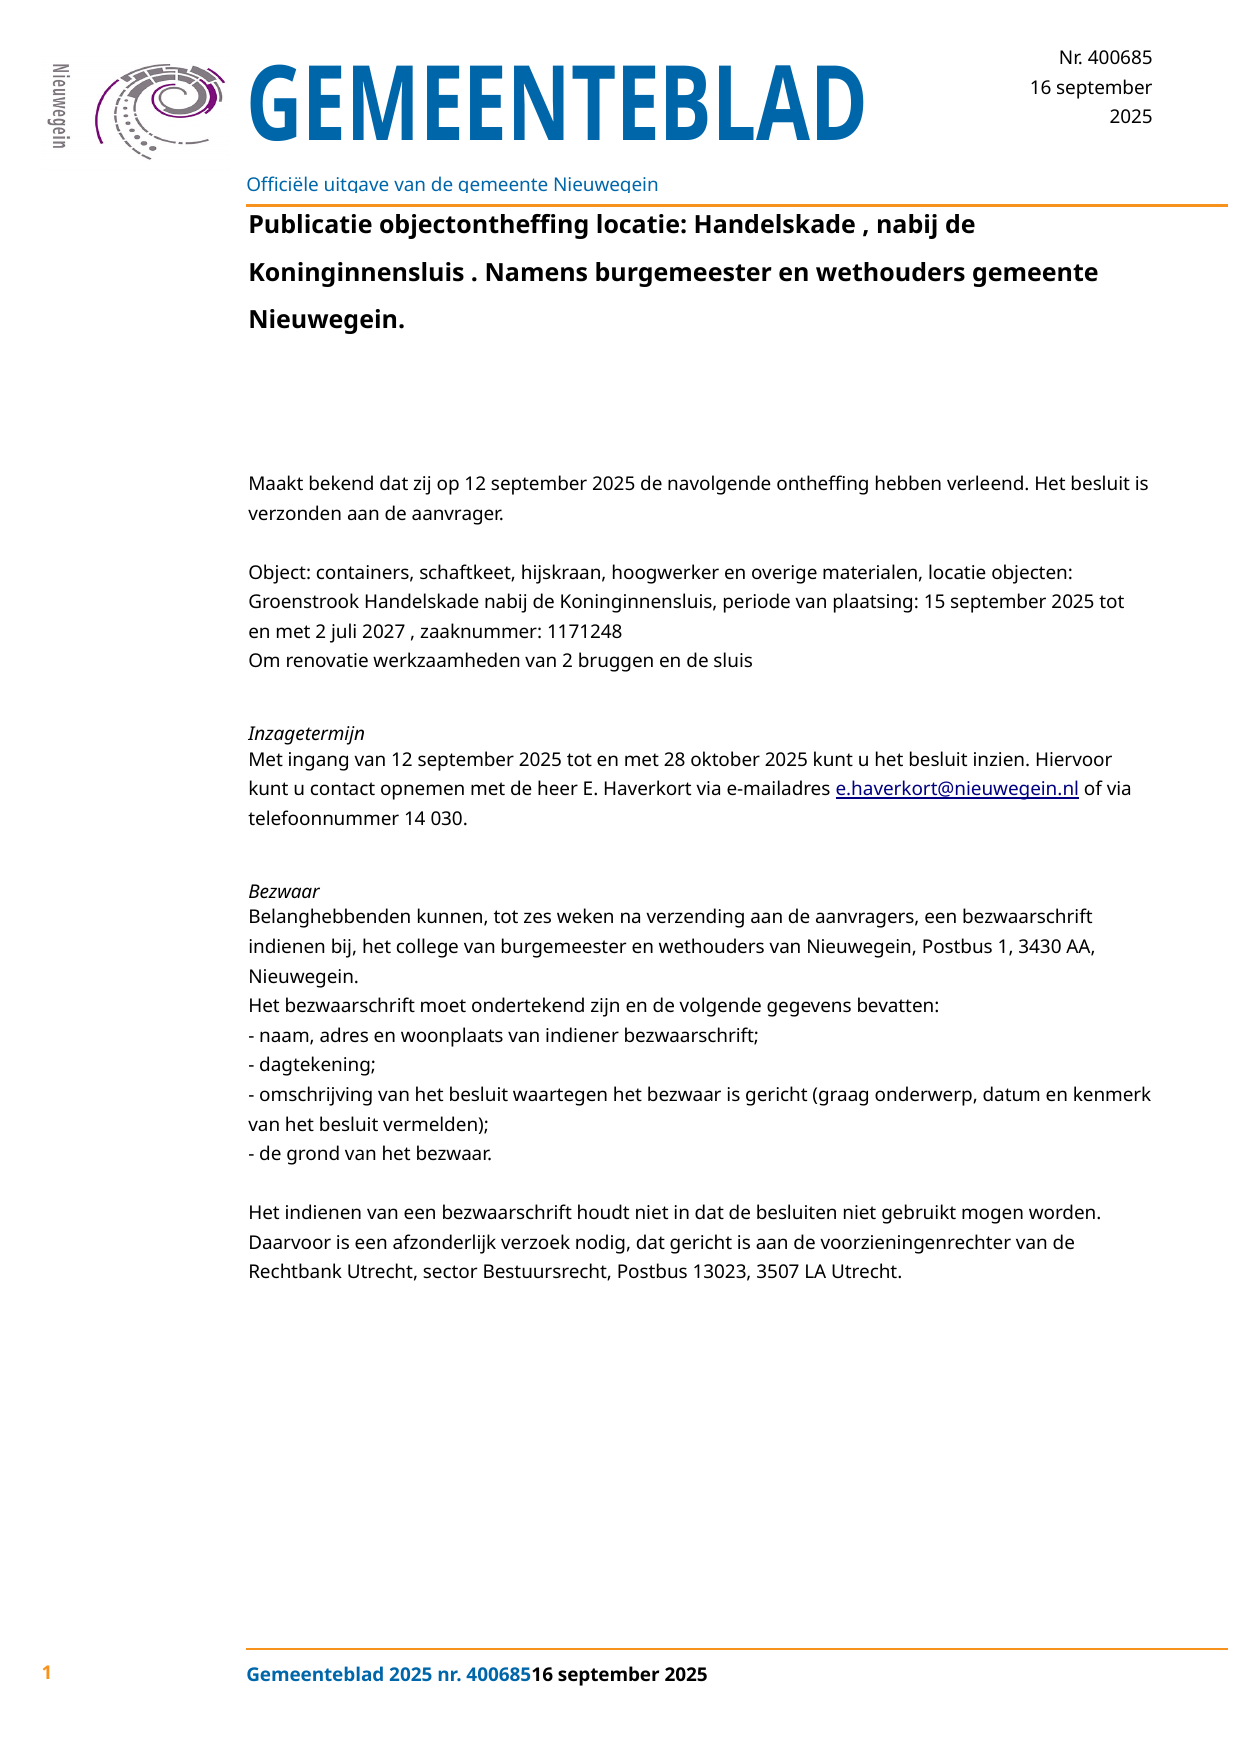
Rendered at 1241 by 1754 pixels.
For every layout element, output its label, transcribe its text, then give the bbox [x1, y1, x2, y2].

picture [41, 47, 231, 172]
text - de grond van het bezwaar. [248, 1140, 1152, 1166]
text Het bezwaarschrift moet ondertekend zijn en de volgende gegevens bevatten: [248, 992, 1152, 1018]
text Inzagetermijn [248, 720, 1152, 746]
text Om renovatie werkzaamheden van 2 bruggen en de sluis [248, 648, 1152, 673]
text Belanghebbenden kunnen, tot zes weken na verzending aan de aanvragers, een bezwaarschrift indienen bij, het college van burgemeester en wethouders van Nieuwegein, Postbus 1, 3430 AA, Nieuwegein. [248, 904, 1152, 988]
text - naam, adres en woonplaats van indiener bezwaarschrift; [248, 1022, 1152, 1048]
text - dagtekening; [248, 1052, 1152, 1077]
text Object: containers, schaftkeet, hijskraan, hoogwerker en overige materialen, locatie objecten: Groenstrook Handelskade nabij de Koninginnensluis, periode van plaatsing: 15 september 2025 tot en met 2 juli 2027 , zaaknummer: 1171248 [248, 559, 1152, 644]
text Maakt bekend dat zij op 12 september 2025 de navolgende ontheffing hebben verleend. Het besluit is verzonden aan de aanvrager. [248, 470, 1152, 525]
text - omschrijving van het besluit waartegen het bezwaar is gericht (graag onderwerp, datum en kenmerk van het besluit vermelden); [248, 1081, 1152, 1136]
text Het indienen van een bezwaarschrift houdt niet in dat de besluiten niet gebruikt mogen worden. Daarvoor is een afzonderlijk verzoek nodig, dat gericht is aan de voorzieningenrechter van de Rechtbank Utrecht, sector Bestuursrecht, Postbus 13023, 3507 LA Utrecht. [248, 1199, 1152, 1284]
text Publicatie objectontheffing locatie: Handelskade , nabij de Koninginnensluis . Namens burgemeester en wethouders gemeente Nieuwegein. [248, 207, 1152, 336]
text Bezwaar [248, 878, 1152, 904]
text Met ingang van 12 september 2025 tot en met 28 oktober 2025 kunt u het besluit inzien. Hiervoor kunt u contact opnemen met de heer E. Haverkort via e-mailadres e.haverkort@nieuwegein.nl of via telefoonnummer 14 030. [248, 746, 1152, 831]
